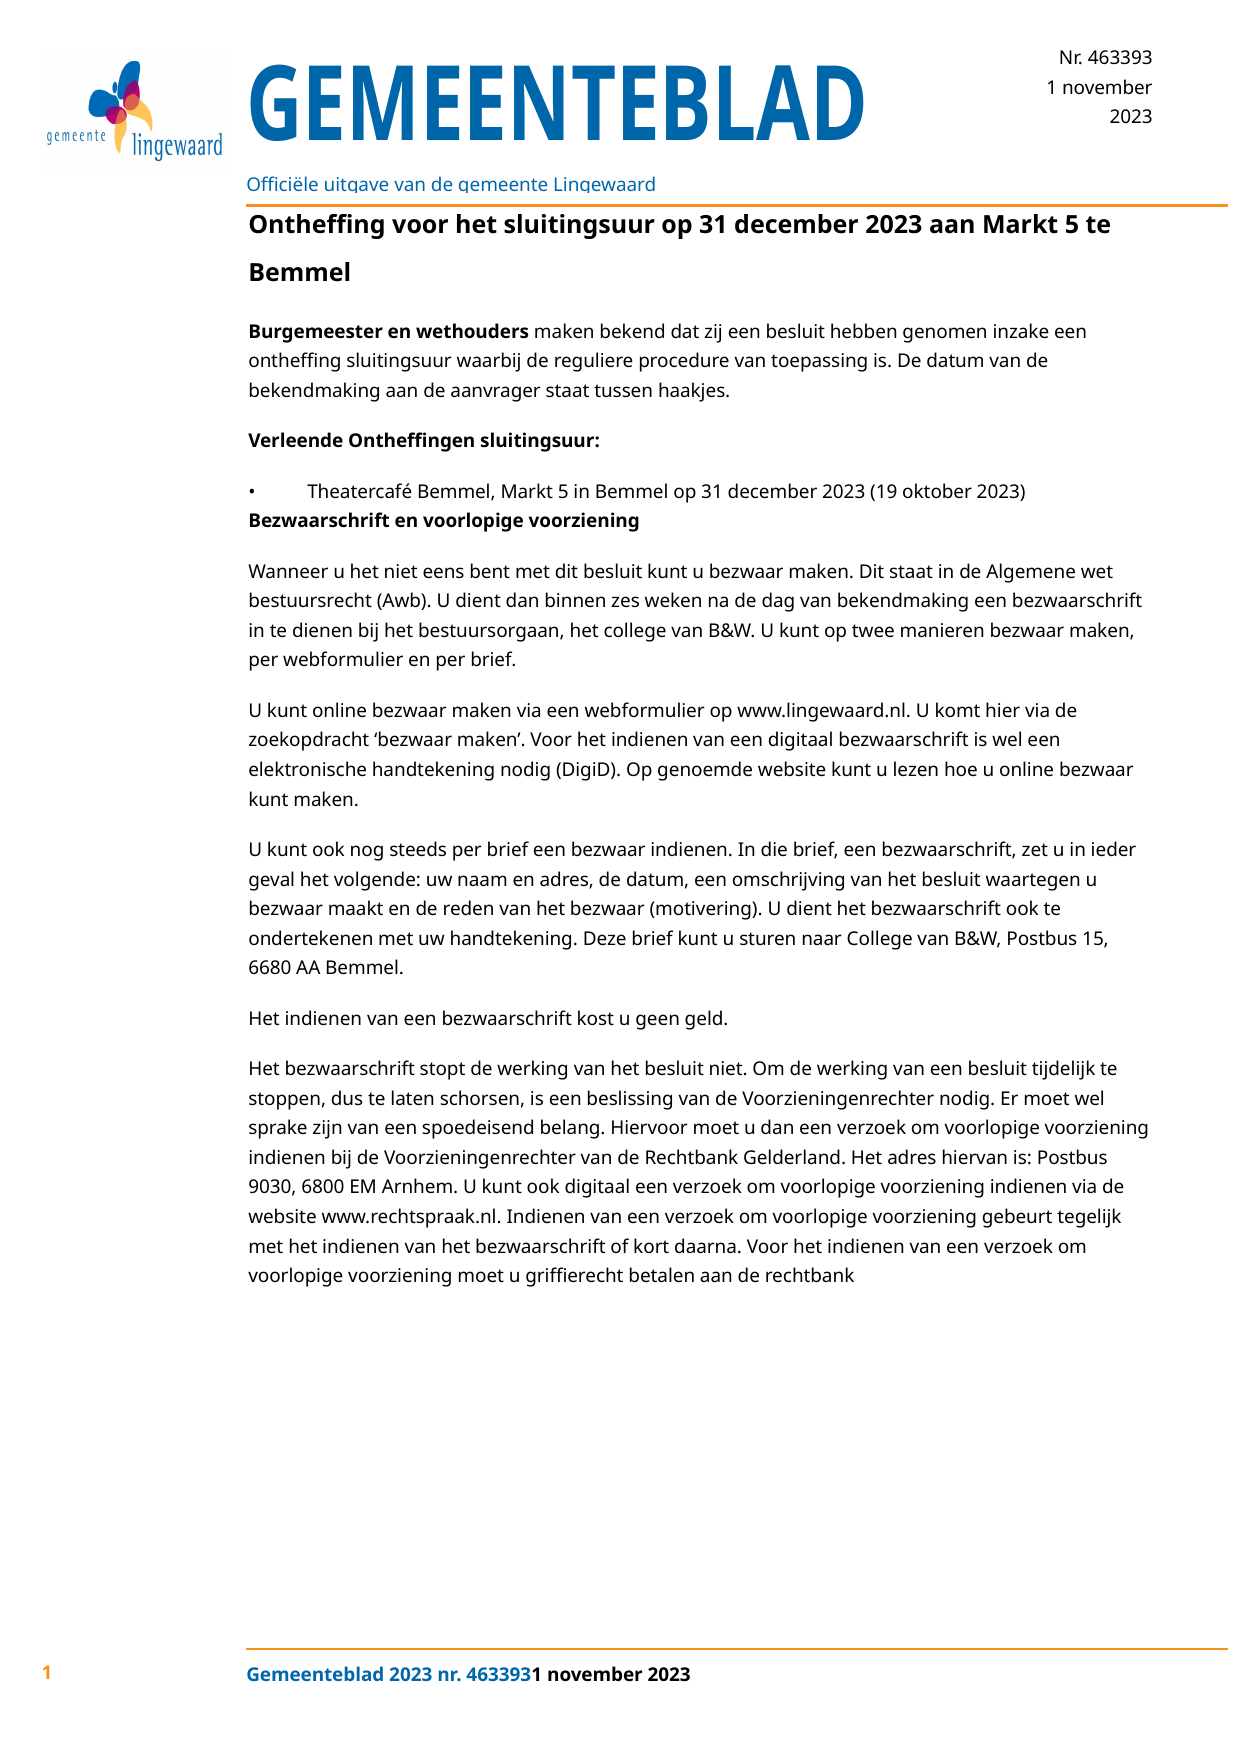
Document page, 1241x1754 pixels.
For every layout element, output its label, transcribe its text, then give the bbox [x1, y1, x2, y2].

text Het indienen van een bezwaarschrift kost u geen geld. [248, 1005, 1152, 1031]
text Ontheffing voor het sluitingsuur op 31 december 2023 aan Markt 5 te Bemmel [248, 207, 1152, 288]
text Het bezwaarschrift stopt de werking van het besluit niet. Om de werking van een besluit tijdelijk te stoppen, dus te laten schorsen, is een beslissing van de Voorzieningenrechter nodig. Er moet wel sprake zijn van een spoedeisend belang. Hiervoor moet u dan een verzoek om voorlopige voorziening indienen bij de Voorzieningenrechter van de Rechtbank Gelderland. Het adres hiervan is: Postbus 9030, 6800 EM Arnhem. U kunt ook digitaal een verzoek om voorlopige voorziening indienen via de website www.rechtspraak.nl. Indienen van een verzoek om voorlopige voorziening gebeurt tegelijk met het indienen van het bezwaarschrift of kort daarna. Voor het indienen van een verzoek om voorlopige voorziening moet u griffierecht betalen aan de rechtbank [248, 1055, 1152, 1288]
picture [41, 47, 231, 172]
text Wanneer u het niet eens bent met dit besluit kunt u bezwaar maken. Dit staat in de Algemene wet bestuursrecht (Awb). U dient dan binnen zes weken na de dag van bekendmaking een bezwaarschrift in te dienen bij het bestuursorgaan, het college van B&W. U kunt op twee manieren bezwaar maken, per webformulier en per brief. [248, 558, 1152, 672]
text Verleende Ontheffingen sluitingsuur: [248, 427, 1152, 453]
text U kunt online bezwaar maken via een webformulier op www.lingewaard.nl. U komt hier via de zoekopdracht ‘bezwaar maken’. Voor het indienen van een digitaal bezwaarschrift is wel een elektronische handtekening nodig (DigiD). Op genoemde website kunt u lezen hoe u online bezwaar kunt maken. [248, 697, 1152, 812]
text Burgemeester en wethouders maken bekend dat zij een besluit hebben genomen inzake een ontheffing sluitingsuur waarbij de reguliere procedure van toepassing is. De datum van de bekendmaking aan de aanvrager staat tussen haakjes. [248, 318, 1152, 403]
text U kunt ook nog steeds per brief een bezwaar indienen. In die brief, een bezwaarschrift, zet u in ieder geval het volgende: uw naam en adres, de datum, een omschrijving van het besluit waartegen u bezwaar maakt en de reden van het bezwaar (motivering). U dient het bezwaarschrift ook te ondertekenen met uw handtekening. Deze brief kunt u sturen naar College van B&W, Postbus 15, 6680 AA Bemmel. [248, 836, 1152, 980]
text Bezwaarschrift en voorlopige voorziening [248, 507, 1152, 533]
list Theatercafé Bemmel, Markt 5 in Bemmel op 31 december 2023 (19 oktober 2023) [248, 478, 1152, 504]
